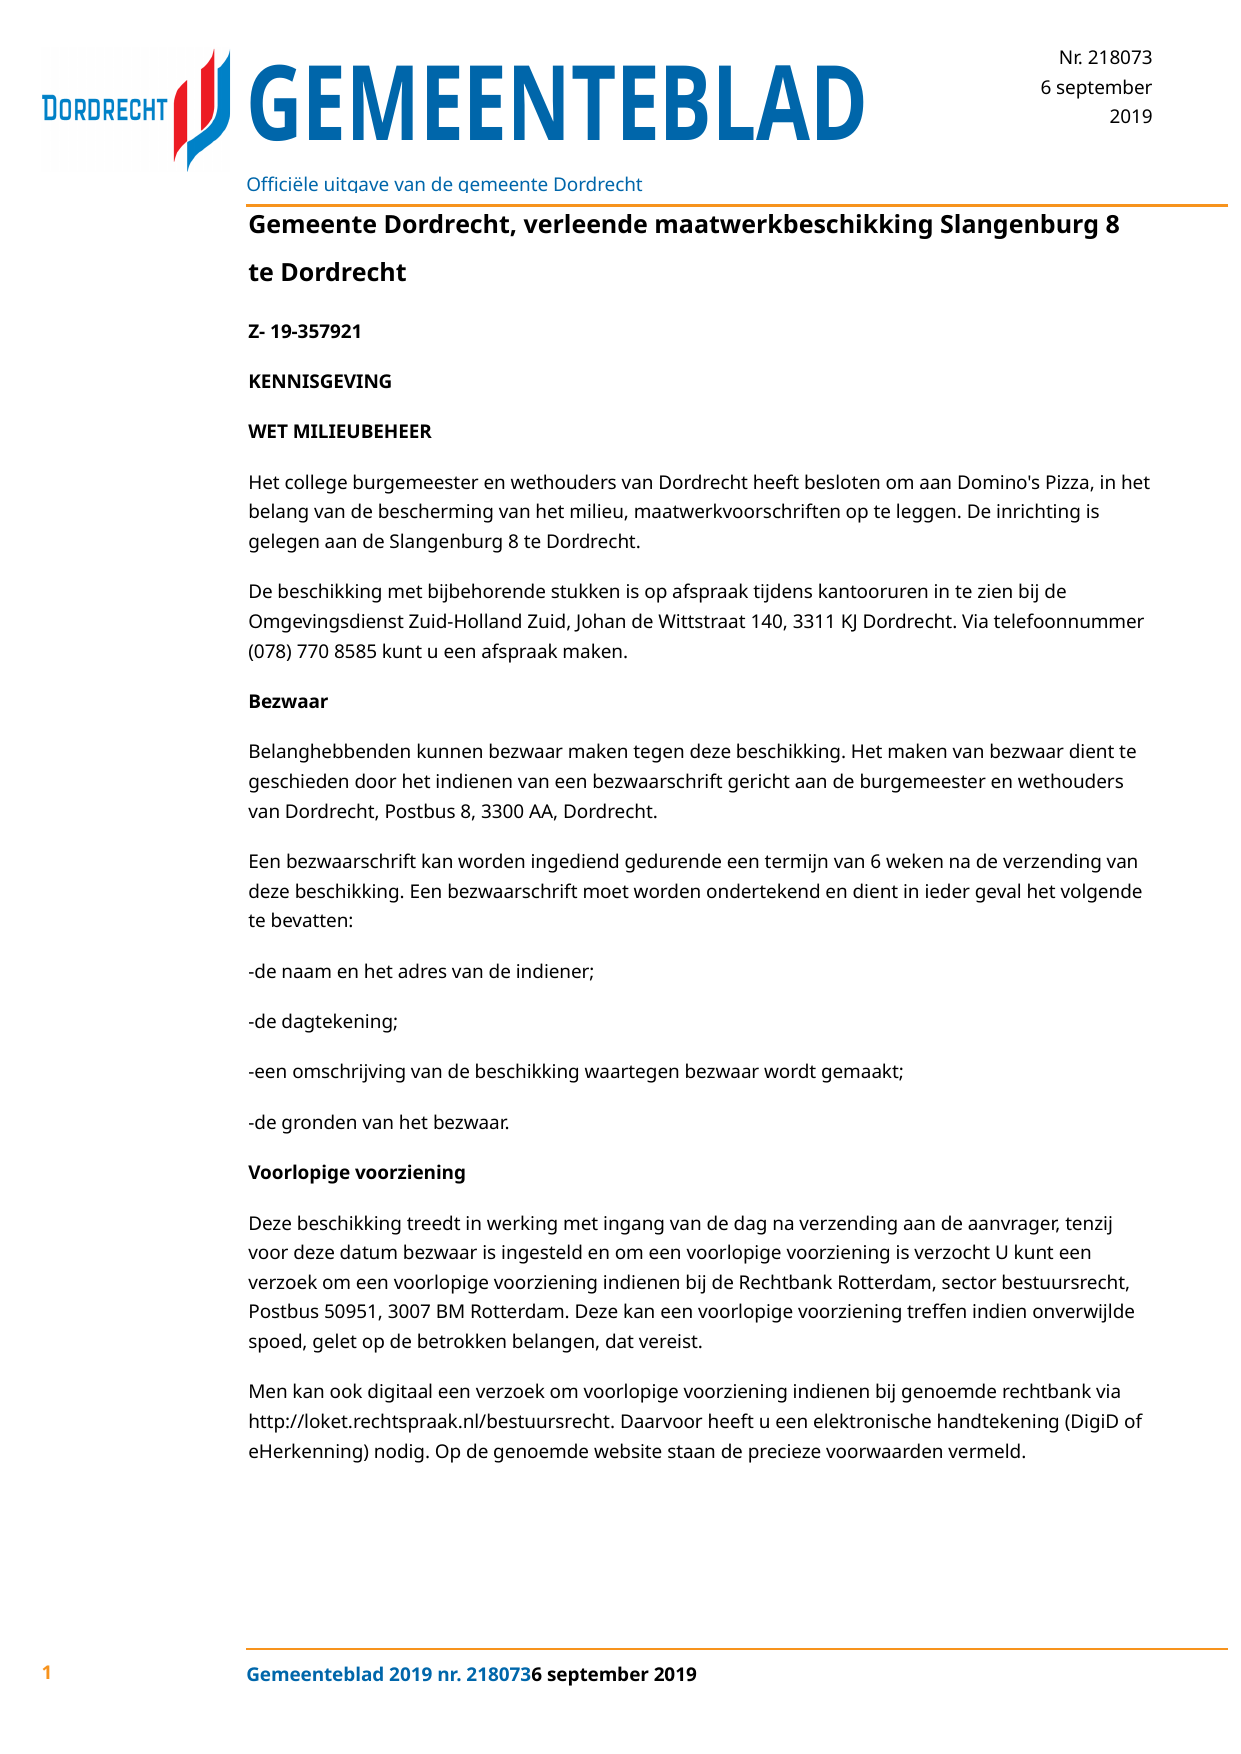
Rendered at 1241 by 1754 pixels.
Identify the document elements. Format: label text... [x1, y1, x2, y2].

text -de naam en het adres van de indiener; [248, 958, 1152, 984]
text Men kan ook digitaal een verzoek om voorlopige voorziening indienen bij genoemde rechtbank via http://loket.rechtspraak.nl/bestuursrecht. Daarvoor heeft u een elektronische handtekening (DigiD of eHerkenning) nodig. Op de genoemde website staan de precieze voorwaarden vermeld. [248, 1379, 1152, 1464]
text -de gronden van het bezwaar. [248, 1109, 1152, 1135]
text Bezwaar [248, 688, 1152, 714]
text Z- 19-357921 [248, 318, 1152, 344]
text -de dagtekening; [248, 1008, 1152, 1034]
text -een omschrijving van de beschikking waartegen bezwaar wordt gemaakt; [248, 1059, 1152, 1084]
picture [41, 47, 231, 172]
text Voorlopige voorziening [248, 1159, 1152, 1185]
text Het college burgemeester en wethouders van Dordrecht heeft besloten om aan Domino's Pizza, in het belang van de bescherming van het milieu, maatwerkvoorschriften op te leggen. De inrichting is gelegen aan de Slangenburg 8 te Dordrecht. [248, 469, 1152, 554]
text KENNISGEVING [248, 368, 1152, 394]
text Belanghebbenden kunnen bezwaar maken tegen deze beschikking. Het maken van bezwaar dient te geschieden door het indienen van een bezwaarschrift gericht aan de burgemeester en wethouders van Dordrecht, Postbus 8, 3300 AA, Dordrecht. [248, 739, 1152, 824]
text WET MILIEUBEHEER [248, 419, 1152, 444]
text De beschikking met bijbehorende stukken is op afspraak tijdens kantooruren in te zien bij de Omgevingsdienst Zuid-Holland Zuid, Johan de Wittstraat 140, 3311 KJ Dordrecht. Via telefoonnummer (078) 770 8585 kunt u een afspraak maken. [248, 579, 1152, 664]
text Gemeente Dordrecht, verleende maatwerkbeschikking Slangenburg 8 te Dordrecht [248, 207, 1152, 288]
text Deze beschikking treedt in werking met ingang van de dag na verzending aan de aanvrager, tenzij voor deze datum bezwaar is ingesteld en om een voorlopige voorziening is verzocht U kunt een verzoek om een voorlopige voorziening indienen bij de Rechtbank Rotterdam, sector bestuursrecht, Postbus 50951, 3007 BM Rotterdam. Deze kan een voorlopige voorziening treffen indien onverwijlde spoed, gelet op de betrokken belangen, dat vereist. [248, 1210, 1152, 1354]
text Een bezwaarschrift kan worden ingediend gedurende een termijn van 6 weken na de verzending van deze beschikking. Een bezwaarschrift moet worden ondertekend en dient in ieder geval het volgende te bevatten: [248, 848, 1152, 933]
